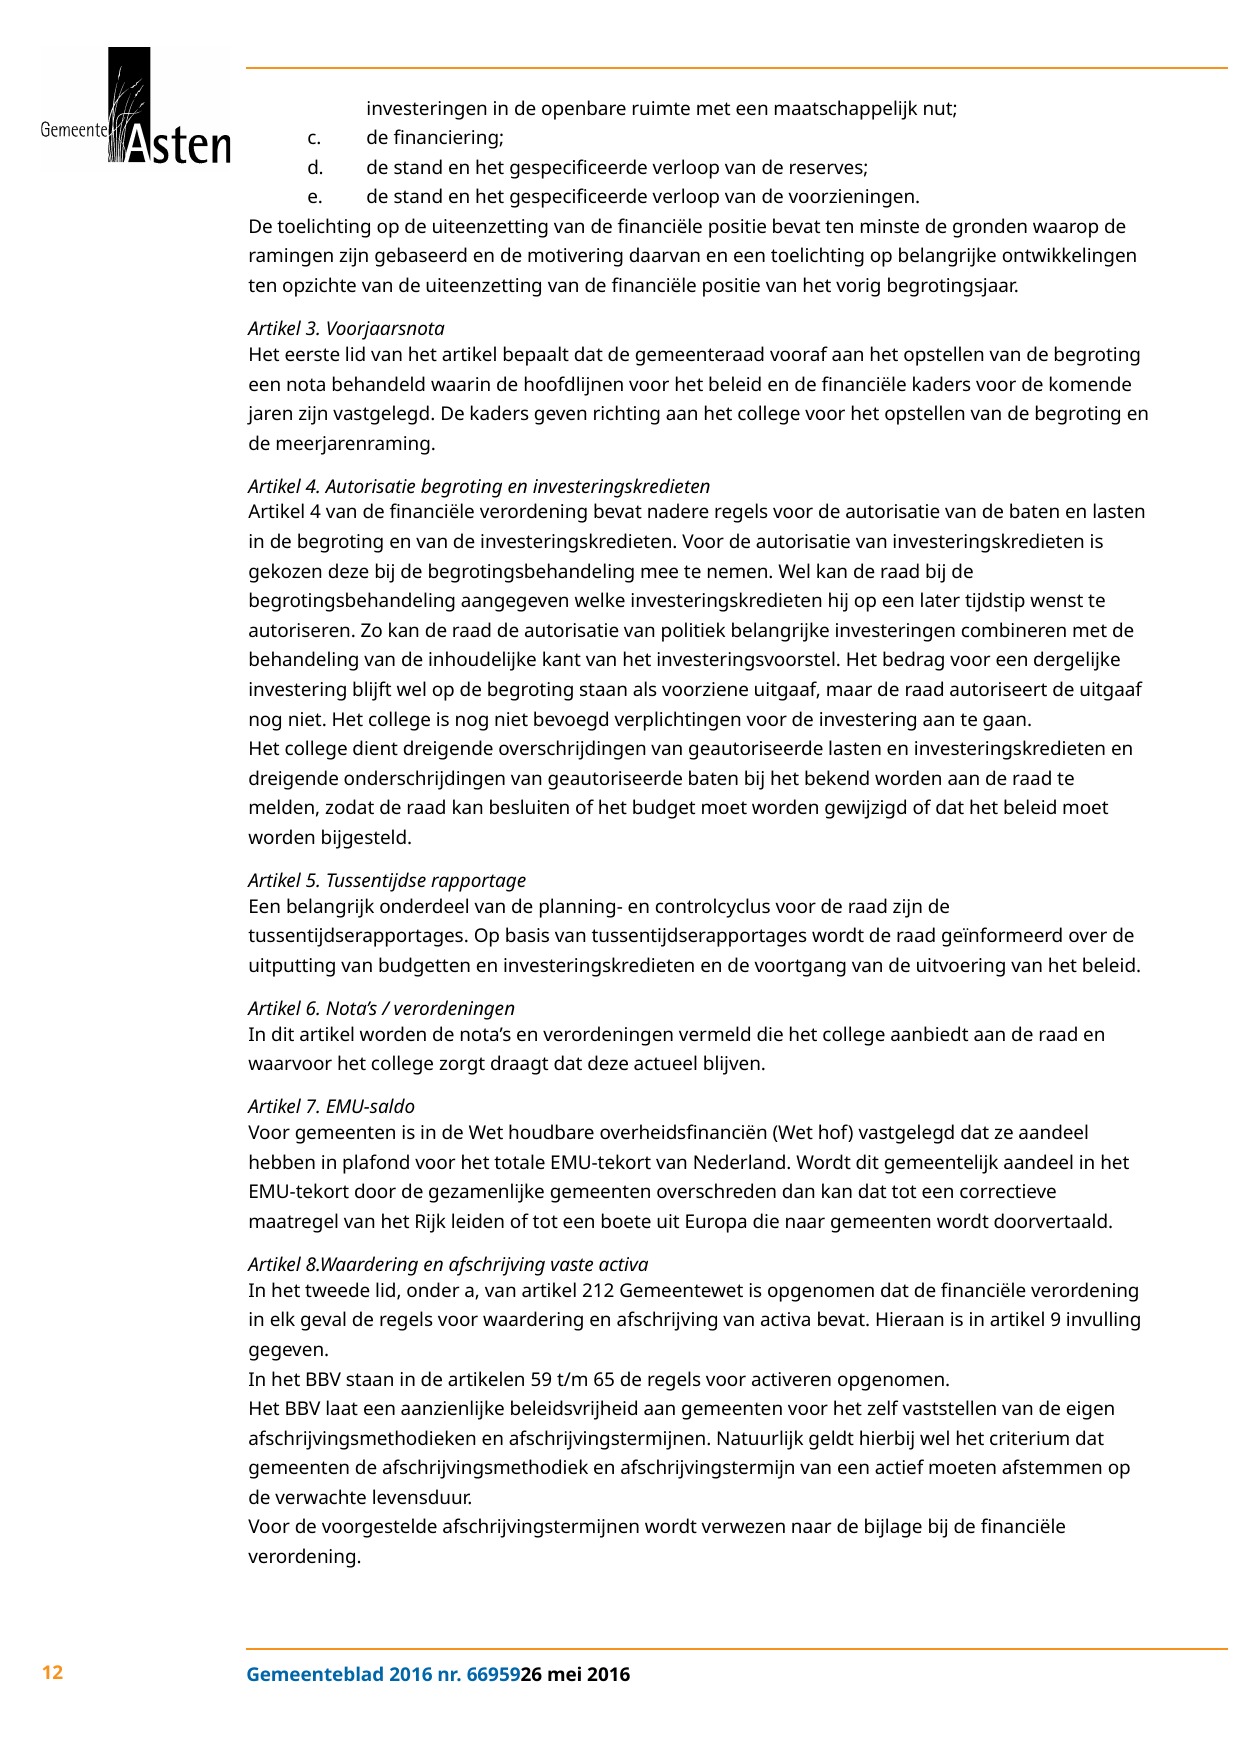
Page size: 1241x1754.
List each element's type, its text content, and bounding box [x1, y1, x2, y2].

text Artikel 8.Waardering en afschrijving vaste activa [248, 1251, 1152, 1277]
text Artikel 3. Voorjaarsnota [248, 315, 1152, 341]
text Voor gemeenten is in de Wet houdbare overheidsfinanciën (Wet hof) vastgelegd dat ze aandeel hebben in plafond voor het totale EMU-tekort van Nederland. Wordt dit gemeentelijk aandeel in het EMU-tekort door de gezamenlijke gemeenten overschreden dan kan dat tot een correctieve maatregel van het Rijk leiden of tot een boete uit Europa die naar gemeenten wordt doorvertaald. [248, 1119, 1152, 1234]
text Voor de voorgestelde afschrijvingstermijnen wordt verwezen naar de bijlage bij de financiële verordening. [248, 1514, 1152, 1569]
text Artikel 4 van de financiële verordening bevat nadere regels voor de autorisatie van de baten en lasten in de begroting en van de investeringskredieten. Voor de autorisatie van investeringskredieten is gekozen deze bij de begrotingsbehandeling mee te nemen. Wel kan de raad bij de begrotingsbehandeling aangegeven welke investeringskredieten hij op een later tijdstip wenst te autoriseren. Zo kan de raad de autorisatie van politiek belangrijke investeringen combineren met de behandeling van de inhoudelijke kant van het investeringsvoorstel. Het bedrag voor een dergelijke investering blijft wel op de begroting staan als voorziene uitgaaf, maar de raad autoriseert de uitgaaf nog niet. Het college is nog niet bevoegd verplichtingen voor de investering aan te gaan. [248, 499, 1152, 732]
list de stand en het gespecificeerde verloop van de voorzieningen. [307, 183, 1152, 209]
text Artikel 6. Nota’s / verordeningen [248, 995, 1152, 1021]
text Artikel 5. Tussentijdse rapportage [248, 867, 1152, 893]
text Het eerste lid van het artikel bepaalt dat de gemeenteraad vooraf aan het opstellen van de begroting een nota behandeld waarin de hoofdlijnen voor het beleid en de financiële kaders voor de komende jaren zijn vastgelegd. De kaders geven richting aan het college voor het opstellen van de begroting en de meerjarenraming. [248, 341, 1152, 456]
text De toelichting op de uiteenzetting van de financiële positie bevat ten minste de gronden waarop de ramingen zijn gebaseerd en de motivering daarvan en een toelichting op belangrijke ontwikkelingen ten opzichte van de uiteenzetting van de financiële positie van het vorig begrotingsjaar. [248, 213, 1152, 298]
list investeringen in de openbare ruimte met een maatschappelijk nut; [307, 95, 1152, 121]
list de financiering; [307, 124, 1152, 150]
text In het BBV staan in de artikelen 59 t/m 65 de regels voor activeren opgenomen. [248, 1366, 1152, 1392]
picture [41, 47, 231, 172]
text In dit artikel worden de nota’s en verordeningen vermeld die het college aanbiedt aan de raad en waarvoor het college zorgt draagt dat deze actueel blijven. [248, 1021, 1152, 1076]
text Een belangrijk onderdeel van de planning- en controlcyclus voor de raad zijn de tussentijdserapportages. Op basis van tussentijdserapportages wordt de raad geïnformeerd over de uitputting van budgetten en investeringskredieten en de voortgang van de uitvoering van het beleid. [248, 893, 1152, 978]
text Het BBV laat een aanzienlijke beleidsvrijheid aan gemeenten voor het zelf vaststellen van de eigen afschrijvingsmethodieken en afschrijvingstermijnen. Natuurlijk geldt hierbij wel het criterium dat gemeenten de afschrijvingsmethodiek en afschrijvingstermijn van een actief moeten afstemmen op de verwachte levensduur. [248, 1395, 1152, 1510]
text Artikel 4. Autorisatie begroting en investeringskredieten [248, 473, 1152, 499]
text In het tweede lid, onder a, van artikel 212 Gemeentewet is opgenomen dat de financiële verordening in elk geval de regels voor waardering en afschrijving van activa bevat. Hieraan is in artikel 9 invulling gegeven. [248, 1277, 1152, 1362]
text Het college dient dreigende overschrijdingen van geautoriseerde lasten en investeringskredieten en dreigende onderschrijdingen van geautoriseerde baten bij het bekend worden aan de raad te melden, zodat de raad kan besluiten of het budget moet worden gewijzigd of dat het beleid moet worden bijgesteld. [248, 735, 1152, 850]
list de stand en het gespecificeerde verloop van de reserves; [307, 154, 1152, 180]
text Artikel 7. EMU-saldo [248, 1094, 1152, 1119]
